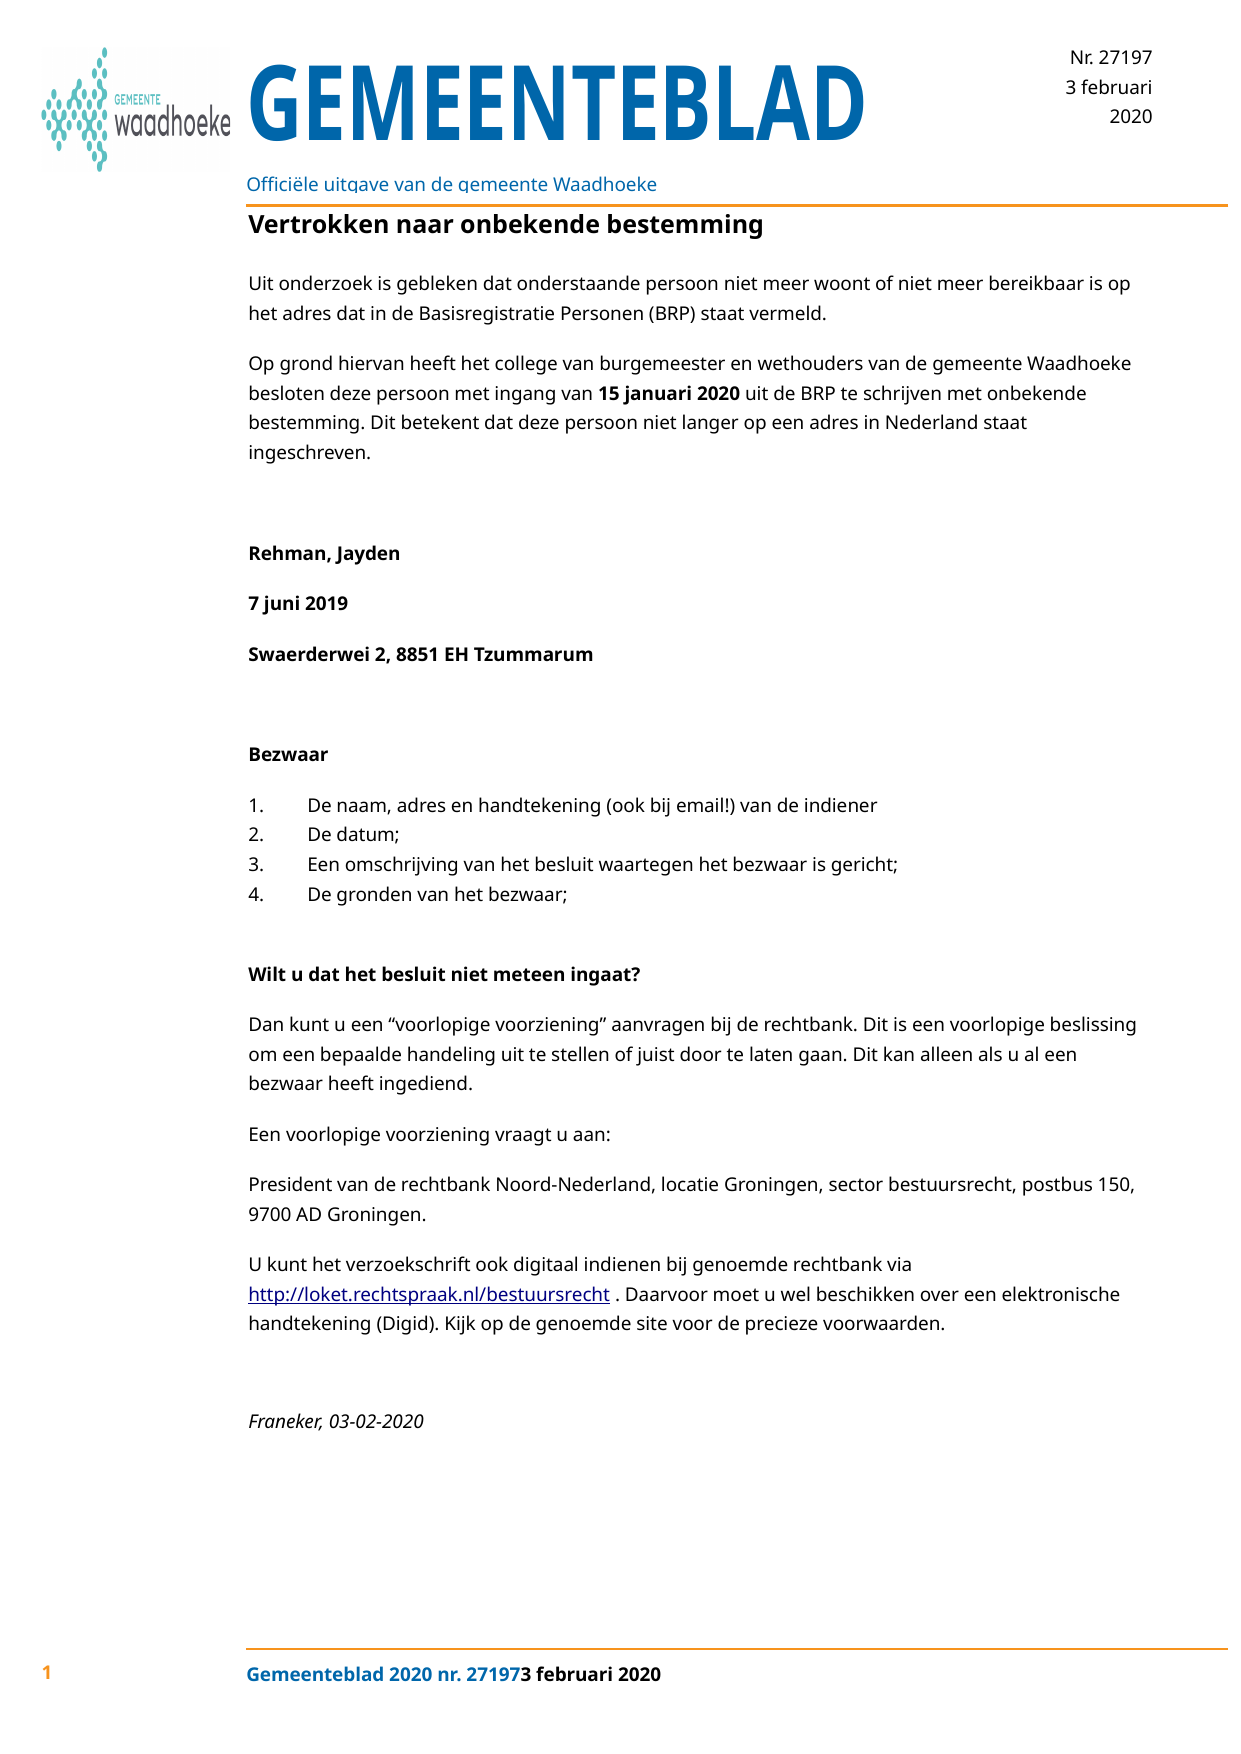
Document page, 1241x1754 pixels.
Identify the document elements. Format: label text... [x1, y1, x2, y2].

text Uit onderzoek is gebleken dat onderstaande persoon niet meer woont of niet meer bereikbaar is op het adres dat in de Basisregistratie Personen (BRP) staat vermeld. [248, 270, 1152, 326]
text U kunt het verzoekschrift ook digitaal indienen bij genoemde rechtbank via http://loket.rechtspraak.nl/bestuursrecht . Daarvoor moet u wel beschikken over een elektronische handtekening (Digid). Kijk op de genoemde site voor de precieze voorwaarden. [248, 1251, 1152, 1336]
list Een omschrijving van het besluit waartegen het bezwaar is gericht; [248, 851, 1152, 877]
text Rehman, Jayden [248, 540, 1152, 566]
text Franeker, 03-02-2020 [248, 1408, 1152, 1434]
list De datum; [248, 822, 1152, 847]
list De naam, adres en handtekening (ook bij email!) van de indiener [248, 792, 1152, 818]
text Op grond hiervan heeft het college van burgemeester en wethouders van de gemeente Waadhoeke besloten deze persoon met ingang van 15 januari 2020 uit de BRP te schrijven met onbekende bestemming. Dit betekent dat deze persoon niet langer op een adres in Nederland staat ingeschreven. [248, 350, 1152, 465]
text Swaerderwei 2, 8851 EH Tzummarum [248, 641, 1152, 666]
text President van de rechtbank Noord-Nederland, locatie Groningen, sector bestuursrecht, postbus 150, 9700 AD Groningen. [248, 1171, 1152, 1226]
text Vertrokken naar onbekende bestemming [248, 207, 1152, 241]
picture [41, 47, 231, 172]
text Dan kunt u een “voorlopige voorziening” aanvragen bij de rechtbank. Dit is een voorlopige beslissing om een bepaalde handeling uit te stellen of juist door te laten gaan. Dit kan alleen als u al een bezwaar heeft ingediend. [248, 1011, 1152, 1096]
text Een voorlopige voorziening vraagt u aan: [248, 1121, 1152, 1146]
list De gronden van het bezwaar; [248, 881, 1152, 906]
text 7 juni 2019 [248, 590, 1152, 616]
text Wilt u dat het besluit niet meteen ingaat? [248, 961, 1152, 986]
text Bezwaar [248, 742, 1152, 767]
